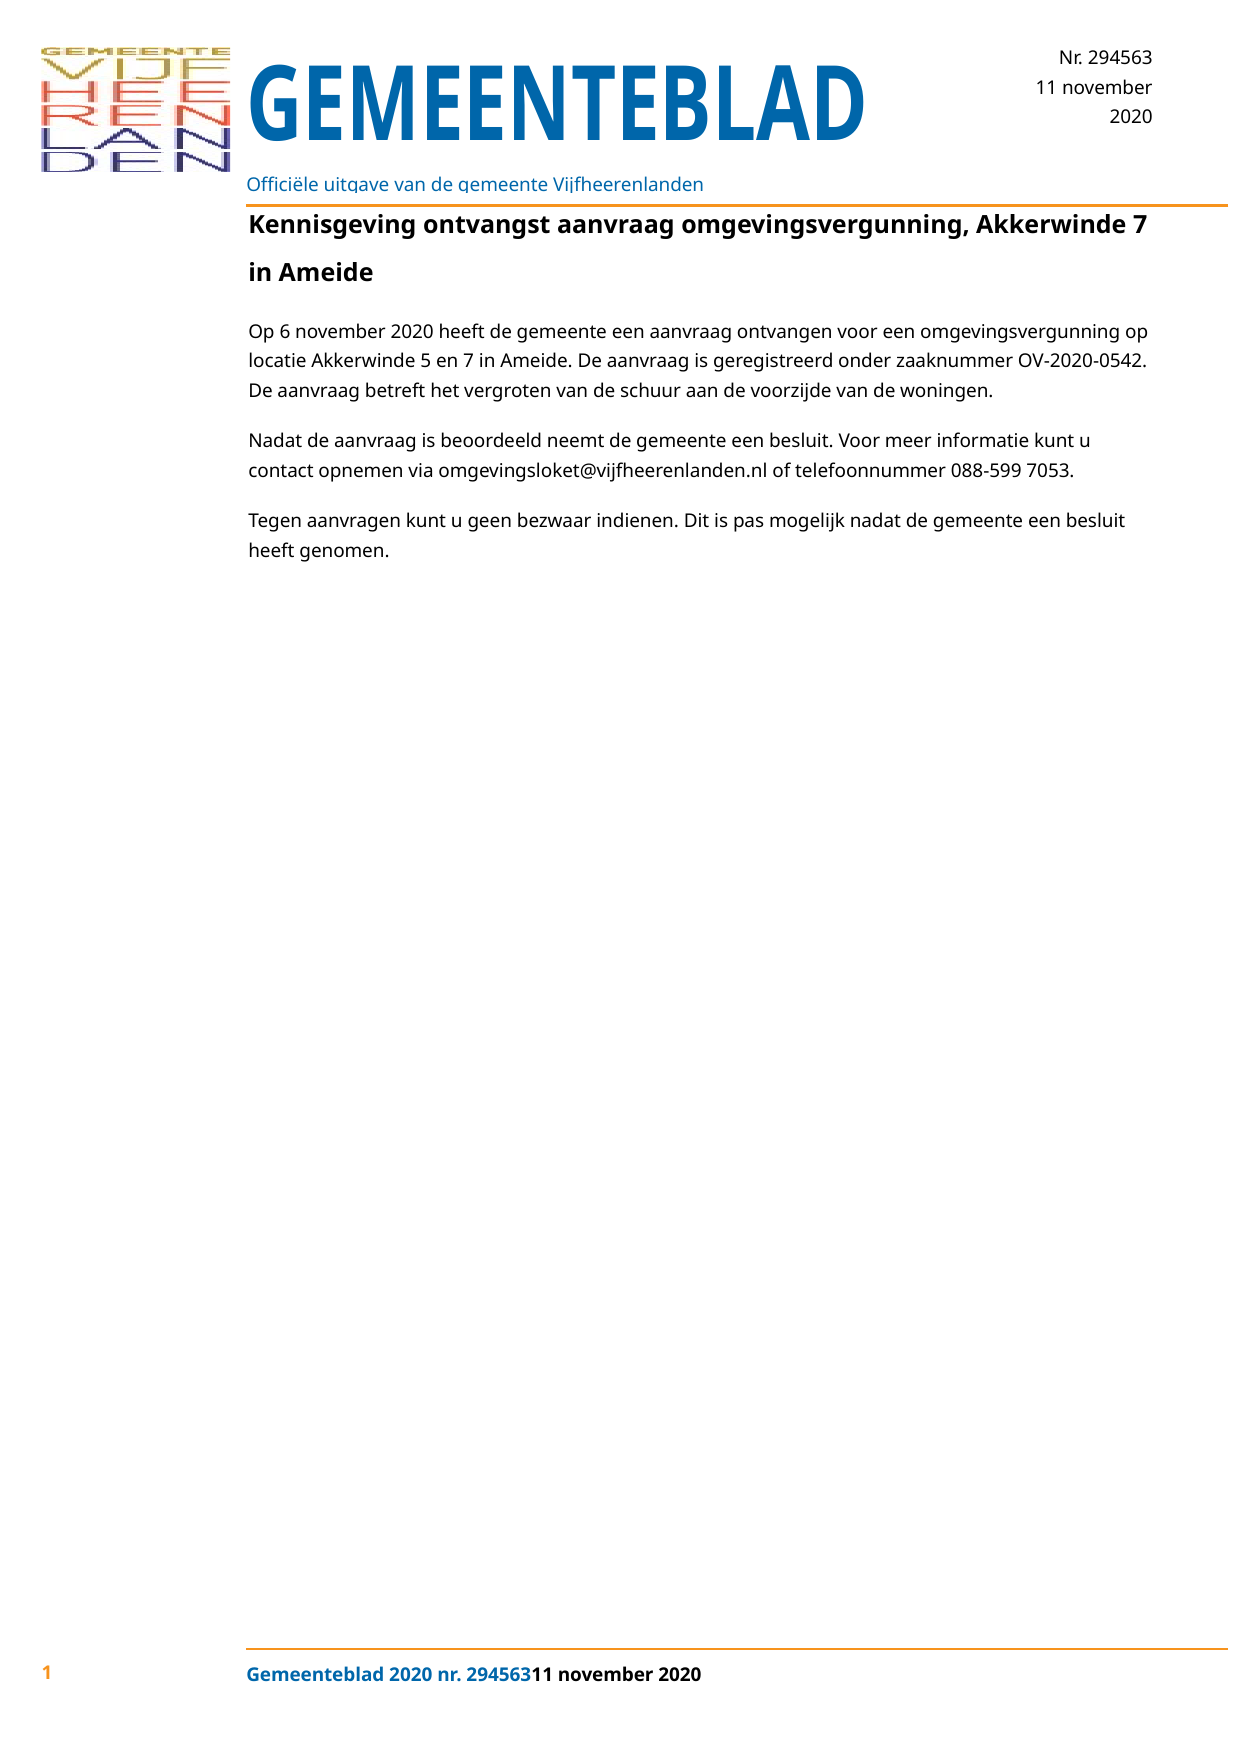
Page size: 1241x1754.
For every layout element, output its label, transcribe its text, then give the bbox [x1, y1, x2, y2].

text Tegen aanvragen kunt u geen bezwaar indienen. Dit is pas mogelijk nadat de gemeente een besluit heeft genomen. [248, 507, 1152, 563]
picture [41, 47, 231, 172]
text Kennisgeving ontvangst aanvraag omgevingsvergunning, Akkerwinde 7 in Ameide [248, 207, 1152, 288]
text Op 6 november 2020 heeft de gemeente een aanvraag ontvangen voor een omgevingsvergunning op locatie Akkerwinde 5 en 7 in Ameide. De aanvraag is geregistreerd onder zaaknummer OV-2020-0542. De aanvraag betreft het vergroten van de schuur aan de voorzijde van de woningen. [248, 318, 1152, 403]
text Nadat de aanvraag is beoordeeld neemt de gemeente een besluit. Voor meer informatie kunt u contact opnemen via omgevingsloket@vijfheerenlanden.nl of telefoonnummer 088-599 7053. [248, 427, 1152, 483]
